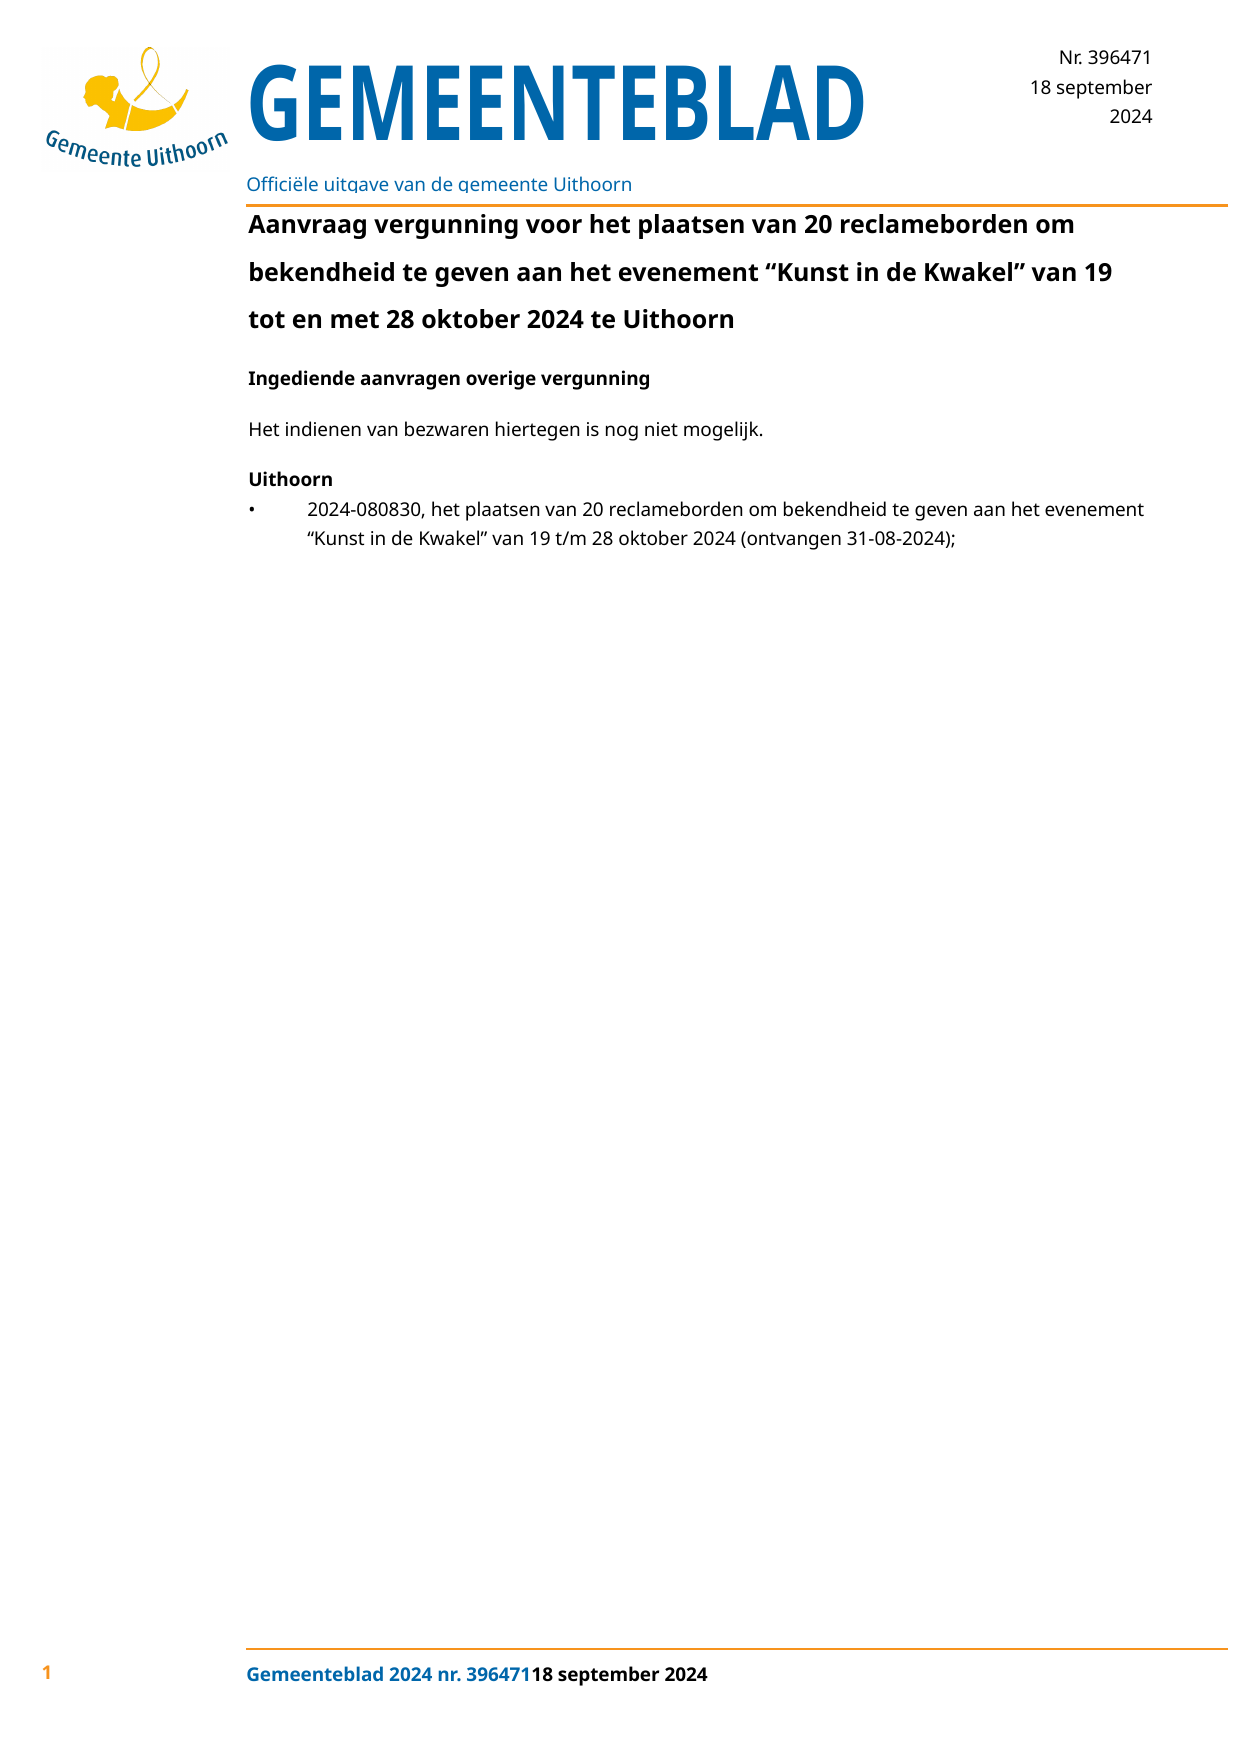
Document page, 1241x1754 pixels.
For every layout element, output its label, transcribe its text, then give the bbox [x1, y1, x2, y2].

text Het indienen van bezwaren hiertegen is nog niet mogelijk. [248, 416, 1152, 442]
picture [41, 47, 231, 172]
text Ingediende aanvragen overige vergunning [248, 366, 1152, 391]
text Uithoorn [248, 466, 1152, 492]
text Aanvraag vergunning voor het plaatsen van 20 reclameborden om bekendheid te geven aan het evenement “Kunst in de Kwakel” van 19 tot en met 28 oktober 2024 te Uithoorn [248, 207, 1152, 336]
list 2024-080830, het plaatsen van 20 reclameborden om bekendheid te geven aan het evenement “Kunst in de Kwakel” van 19 t/m 28 oktober 2024 (ontvangen 31-08-2024); [248, 496, 1152, 551]
